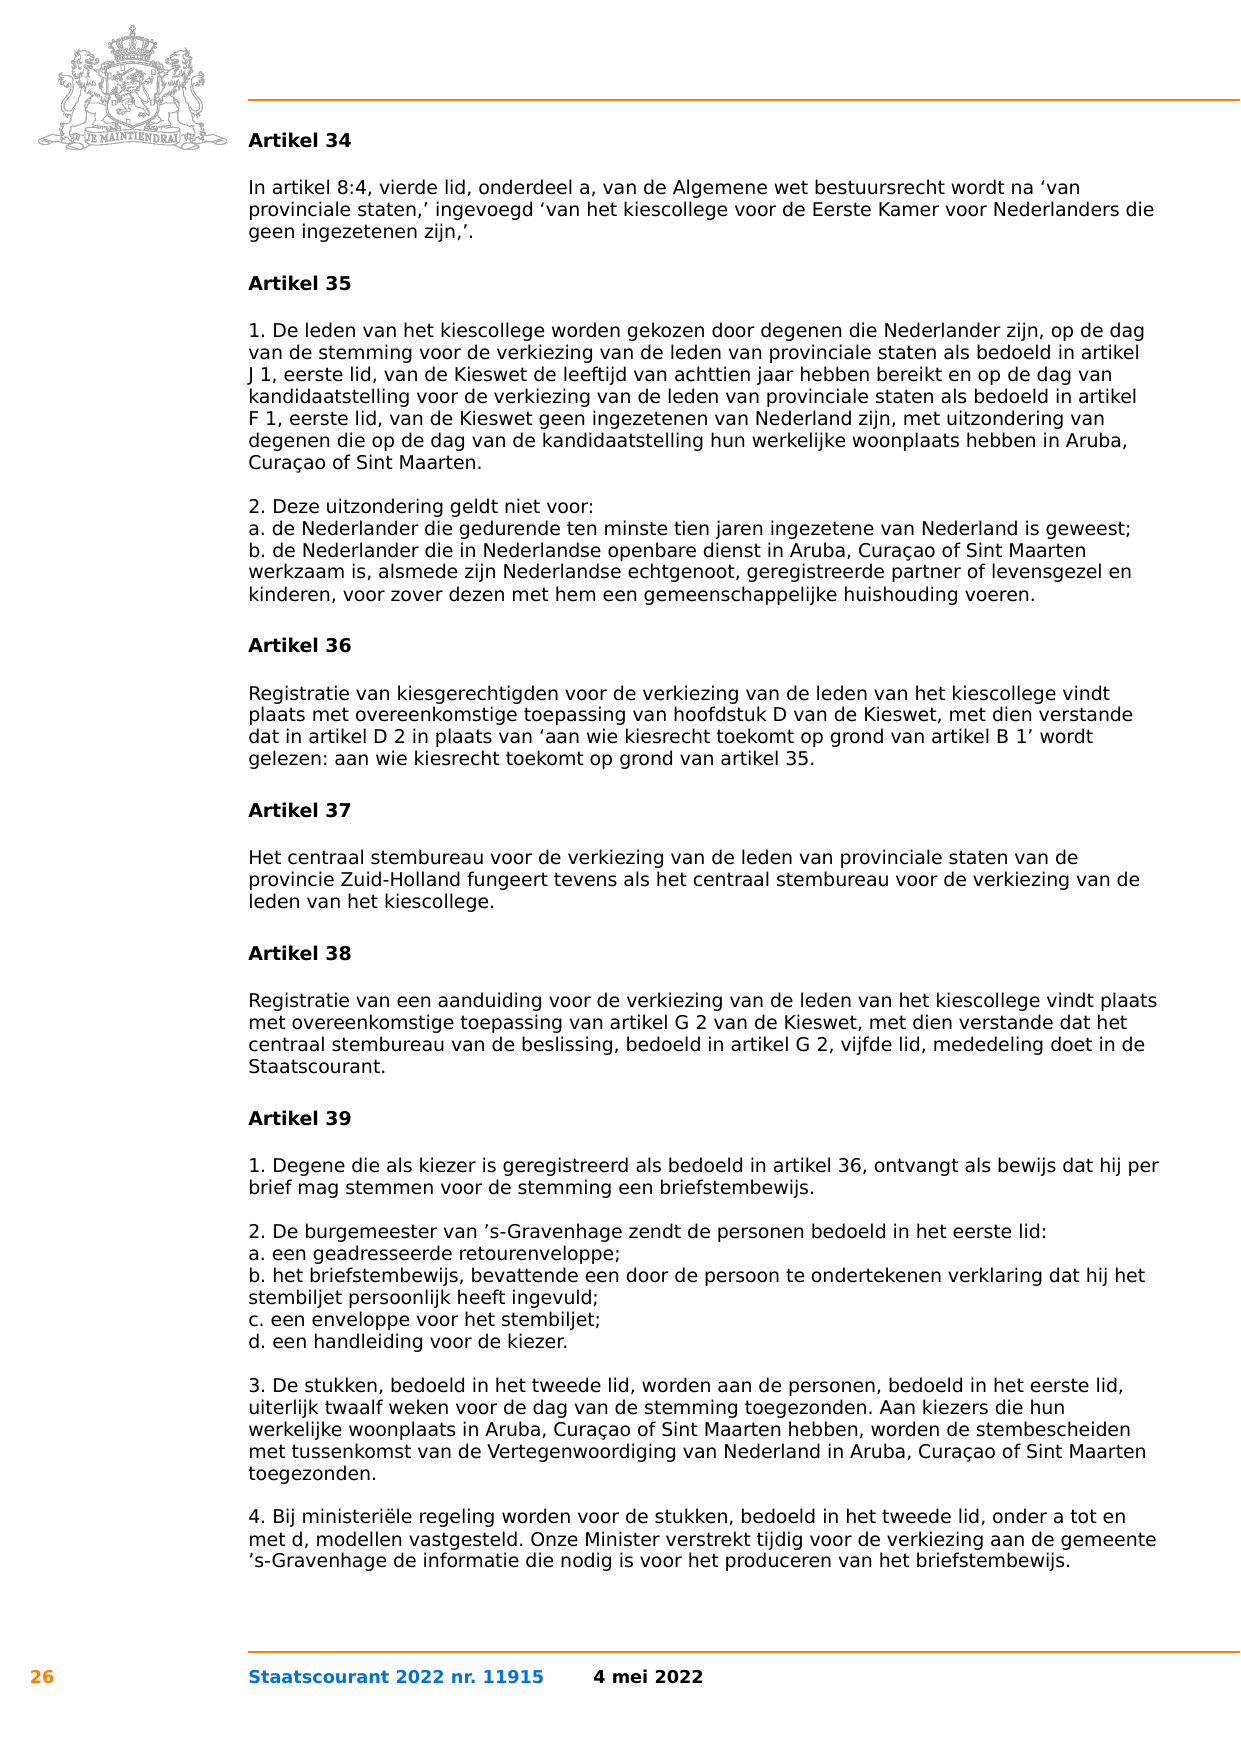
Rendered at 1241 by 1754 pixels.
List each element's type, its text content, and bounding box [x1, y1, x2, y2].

subtitle Artikel 39 [248, 1108, 1163, 1130]
text Het centraal stembureau voor de verkiezing van de leden van provinciale staten van de provincie Zuid‑Holland fungeert tevens als het centraal stembureau voor de verkiezing van de leden van het kiescollege. [248, 847, 1163, 913]
subtitle Artikel 35 [248, 273, 1163, 295]
text b. de Nederlander die in Nederlandse openbare dienst in Aruba, Curaçao of Sint Maarten werkzaam is, alsmede zijn Nederlandse echtgenoot, geregistreerde partner of levensgezel en kinderen, voor zover dezen met hem een gemeenschappelijke huishouding voeren. [248, 539, 1163, 605]
text 2. Deze uitzondering geldt niet voor: [248, 496, 1163, 517]
subtitle Artikel 38 [248, 943, 1163, 965]
text c. een enveloppe voor het stembiljet; [248, 1309, 1163, 1331]
subtitle Artikel 37 [248, 800, 1163, 822]
subtitle Artikel 34 [248, 130, 1163, 152]
text 4. Bij ministeriële regeling worden voor de stukken, bedoeld in het tweede lid, onder a tot en met d, modellen vastgesteld. Onze Minister verstrekt tijdig voor de verkiezing aan de gemeente ’s-Gravenhage de informatie die nodig is voor het produceren van het briefstembewijs. [248, 1506, 1163, 1572]
subtitle Artikel 36 [248, 635, 1163, 657]
picture [38, 25, 227, 150]
text b. het briefstembewijs, bevattende een door de persoon te ondertekenen verklaring dat hij het stembiljet persoonlijk heeft ingevuld; [248, 1265, 1163, 1309]
text 2. De burgemeester van ’s-Gravenhage zendt de personen bedoeld in het eerste lid: [248, 1221, 1163, 1243]
text Registratie van kiesgerechtigden voor de verkiezing van de leden van het kiescollege vindt plaats met overeenkomstige toepassing van hoofdstuk D van de Kieswet, met dien verstande dat in artikel D 2 in plaats van ‘aan wie kiesrecht toekomt op grond van artikel B 1’ wordt gelezen: aan wie kiesrecht toekomt op grond van artikel 35. [248, 682, 1163, 770]
text 1. Degene die als kiezer is geregistreerd als bedoeld in artikel 36, ontvangt als bewijs dat hij per brief mag stemmen voor de stemming een briefstembewijs. [248, 1155, 1163, 1199]
text a. een geadresseerde retourenveloppe; [248, 1243, 1163, 1265]
text Registratie van een aanduiding voor de verkiezing van de leden van het kiescollege vindt plaats met overeenkomstige toepassing van artikel G 2 van de Kieswet, met dien verstande dat het centraal stembureau van de beslissing, bedoeld in artikel G 2, vijfde lid, mededeling doet in de Staatscourant. [248, 990, 1163, 1078]
text 1. De leden van het kiescollege worden gekozen door degenen die Nederlander zijn, op de dag van de stemming voor de verkiezing van de leden van provinciale staten als bedoeld in artikel J 1, eerste lid, van de Kieswet de leeftijd van achttien jaar hebben bereikt en op de dag van kandidaatstelling voor de verkiezing van de leden van provinciale staten als bedoeld in artikel F 1, eerste lid, van de Kieswet geen ingezetenen van Nederland zijn, met uitzondering van degenen die op de dag van de kandidaatstelling hun werkelijke woonplaats hebben in Aruba, Curaçao of Sint Maarten. [248, 320, 1163, 474]
text a. de Nederlander die gedurende ten minste tien jaren ingezetene van Nederland is geweest; [248, 517, 1163, 539]
text In artikel 8:4, vierde lid, onderdeel a, van de Algemene wet bestuursrecht wordt na ‘van provinciale staten,’ ingevoegd ‘van het kiescollege voor de Eerste Kamer voor Nederlanders die geen ingezetenen zijn,’. [248, 177, 1163, 243]
text 3. De stukken, bedoeld in het tweede lid, worden aan de personen, bedoeld in het eerste lid, uiterlijk twaalf weken voor de dag van de stemming toegezonden. Aan kiezers die hun werkelijke woonplaats in Aruba, Curaçao of Sint Maarten hebben, worden de stembescheiden met tussenkomst van de Vertegenwoordiging van Nederland in Aruba, Curaçao of Sint Maarten toegezonden. [248, 1375, 1163, 1484]
text d. een handleiding voor de kiezer. [248, 1331, 1163, 1353]
